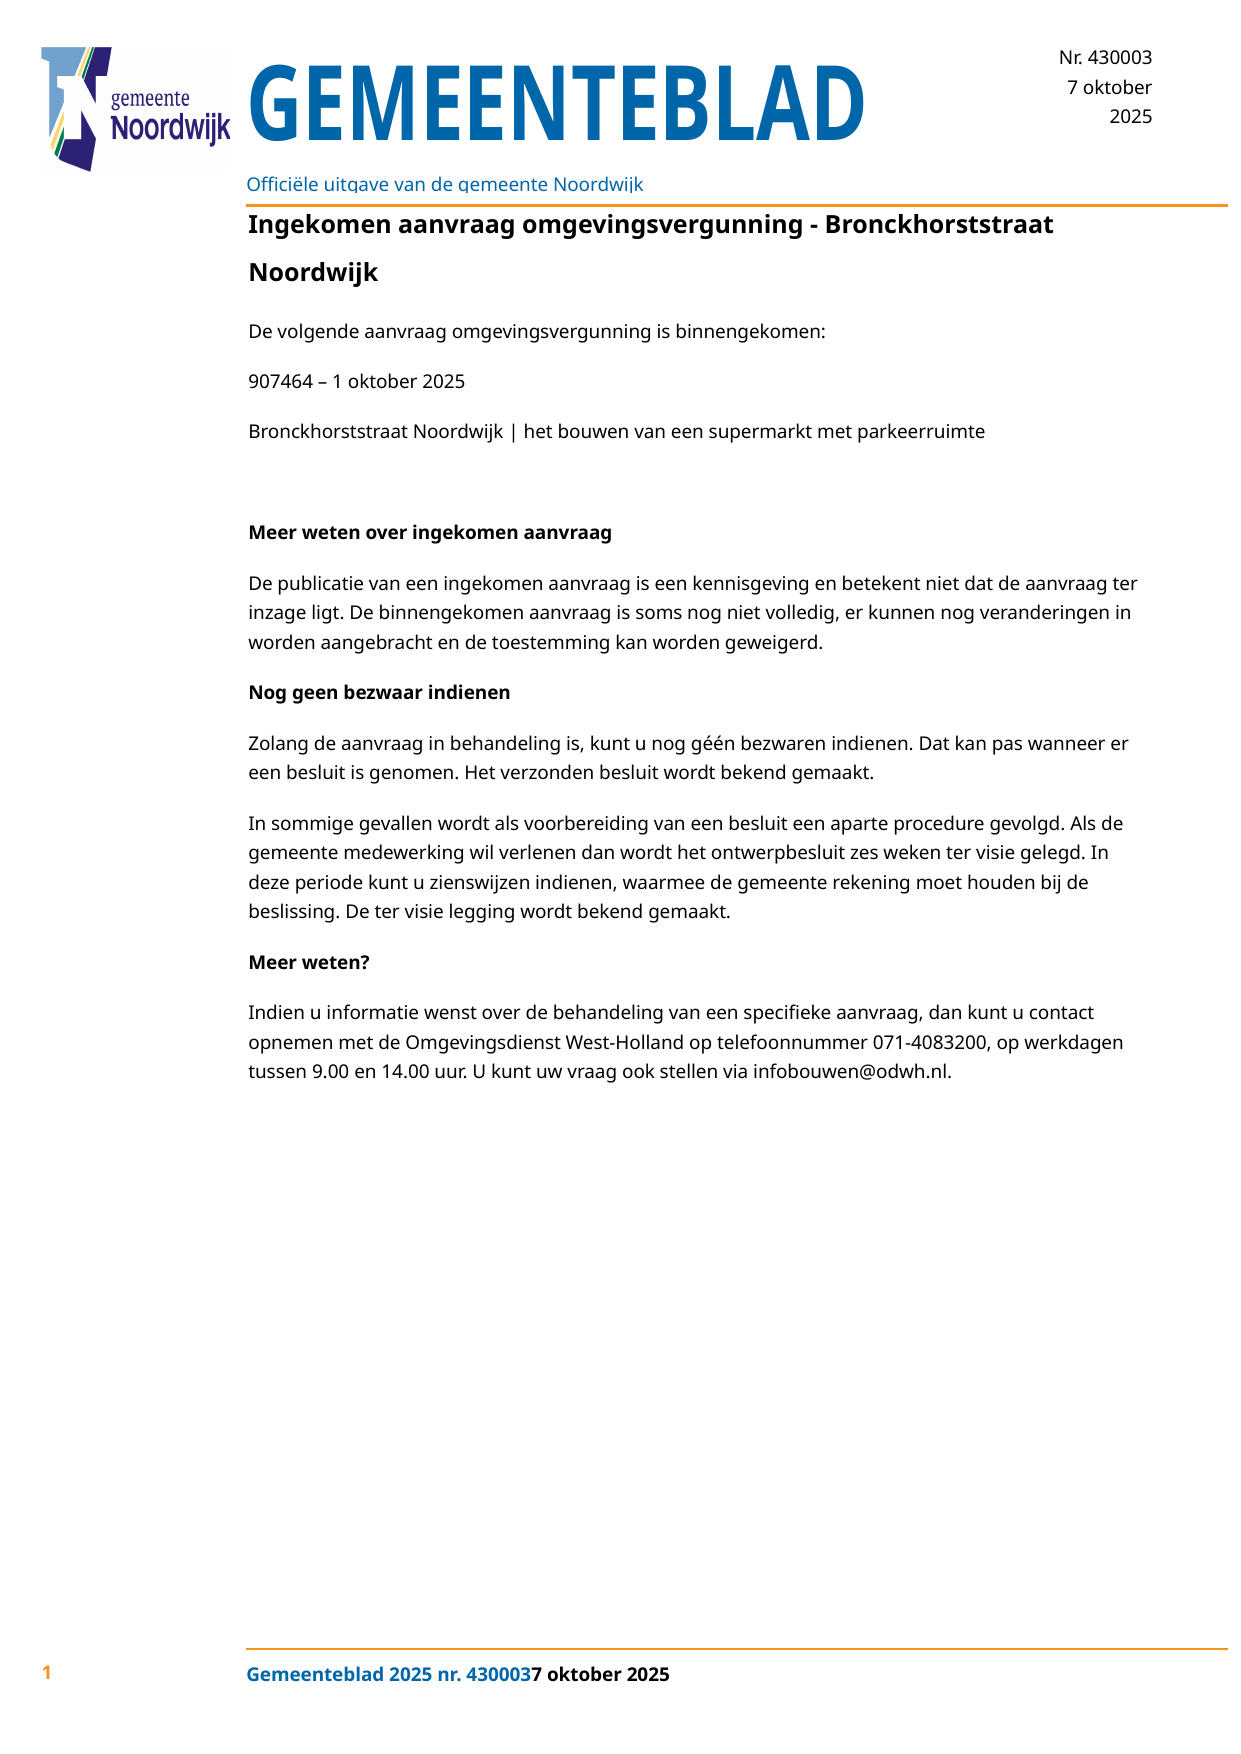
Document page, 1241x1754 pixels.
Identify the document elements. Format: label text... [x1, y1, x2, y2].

text Nog geen bezwaar indienen [248, 679, 1152, 705]
text Meer weten? [248, 949, 1152, 975]
text Indien u informatie wenst over de behandeling van een specifieke aanvraag, dan kunt u contact opnemen met de Omgevingsdienst West-Holland op telefoonnummer 071-4083200, op werkdagen tussen 9.00 en 14.00 uur. U kunt uw vraag ook stellen via infobouwen@odwh.nl. [248, 999, 1152, 1084]
text De volgende aanvraag omgevingsvergunning is binnengekomen: [248, 318, 1152, 344]
text De publicatie van een ingekomen aanvraag is een kennisgeving en betekent niet dat de aanvraag ter inzage ligt. De binnengekomen aanvraag is soms nog niet volledig, er kunnen nog veranderingen in worden aangebracht en de toestemming kan worden geweigerd. [248, 570, 1152, 655]
text 907464 – 1 oktober 2025 [248, 368, 1152, 394]
text Zolang de aanvraag in behandeling is, kunt u nog géén bezwaren indienen. Dat kan pas wanneer er een besluit is genomen. Het verzonden besluit wordt bekend gemaakt. [248, 730, 1152, 785]
text Meer weten over ingekomen aanvraag [248, 519, 1152, 545]
text Ingekomen aanvraag omgevingsvergunning - Bronckhorststraat Noordwijk [248, 207, 1152, 288]
text In sommige gevallen wordt als voorbereiding van een besluit een aparte procedure gevolgd. Als de gemeente medewerking wil verlenen dan wordt het ontwerpbesluit zes weken ter visie gelegd. In deze periode kunt u zienswijzen indienen, waarmee de gemeente rekening moet houden bij de beslissing. De ter visie legging wordt bekend gemaakt. [248, 810, 1152, 924]
picture [41, 47, 231, 172]
text Bronckhorststraat Noordwijk | het bouwen van een supermarkt met parkeerruimte [248, 419, 1152, 444]
